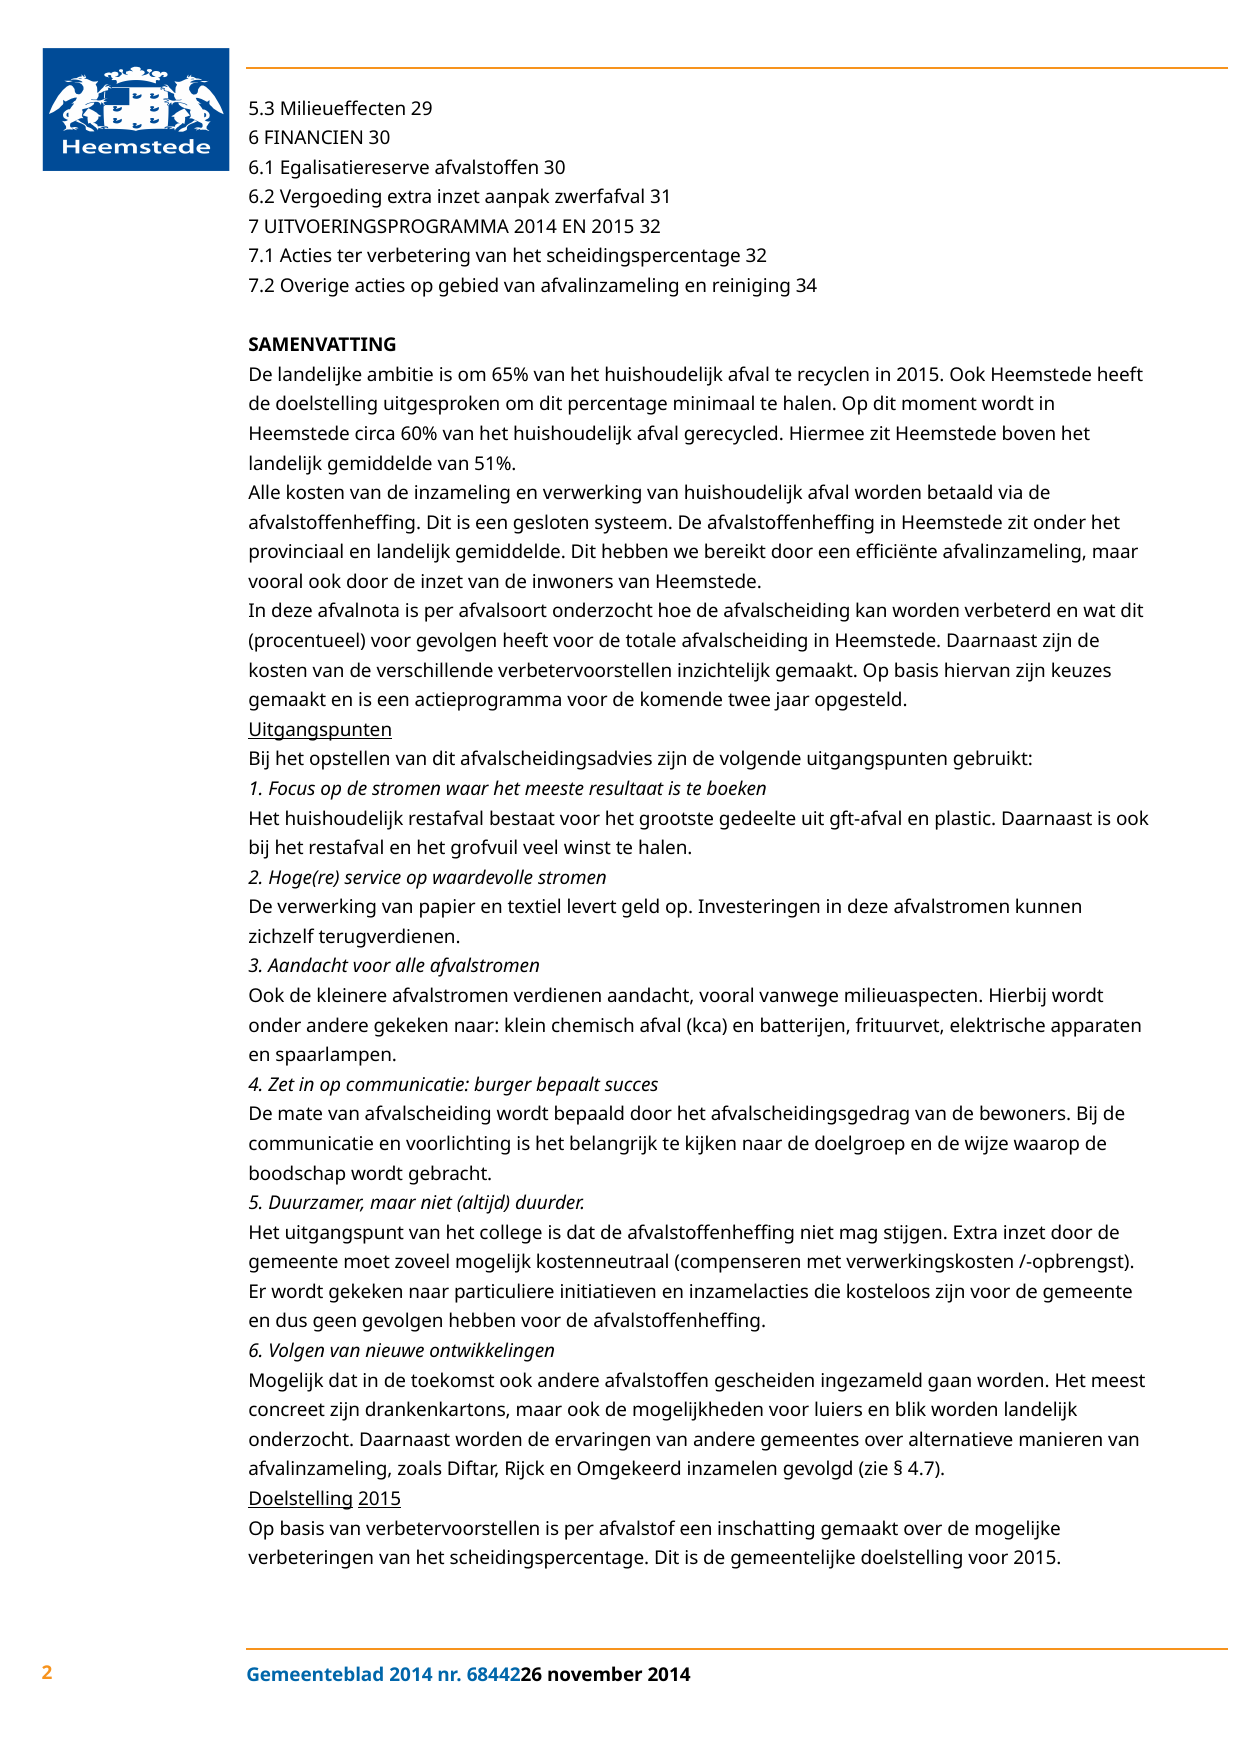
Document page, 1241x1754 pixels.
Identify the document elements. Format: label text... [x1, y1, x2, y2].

text 7.2 Overige acties op gebied van afvalinzameling en reiniging 34 [248, 272, 1152, 298]
text Alle kosten van de inzameling en verwerking van huishoudelijk afval worden betaald via de afvalstoffenheffing. Dit is een gesloten systeem. De afvalstoffenheffing in Heemstede zit onder het provinciaal en landelijk gemiddelde. Dit hebben we bereikt door een efficiënte afvalinzameling, maar vooral ook door de inzet van de inwoners van Heemstede. [248, 479, 1152, 594]
text SAMENVATTING [248, 331, 1152, 357]
text Ook de kleinere afvalstromen verdienen aandacht, vooral vanwege milieuaspecten. Hierbij wordt onder andere gekeken naar: klein chemisch afval (kca) en batterijen, frituurvet, elektrische apparaten en spaarlampen. [248, 982, 1152, 1067]
text 5. Duurzamer, maar niet (altijd) duurder. [248, 1189, 1152, 1215]
text In deze afvalnota is per afvalsoort onderzocht hoe de afvalscheiding kan worden verbeterd en wat dit (procentueel) voor gevolgen heeft voor de totale afvalscheiding in Heemstede. Daarnaast zijn de kosten van de verschillende verbetervoorstellen inzichtelijk gemaakt. Op basis hiervan zijn keuzes gemaakt en is een actieprogramma voor de komende twee jaar opgesteld. [248, 598, 1152, 712]
text 6.2 Vergoeding extra inzet aanpak zwerfafval 31 [248, 183, 1152, 209]
text 6.1 Egalisatiereserve afvalstoffen 30 [248, 154, 1152, 180]
text Uitgangspunten [248, 716, 1152, 742]
text De verwerking van papier en textiel levert geld op. Investeringen in deze afvalstromen kunnen zichzelf terugverdienen. [248, 893, 1152, 949]
text Doelstelling 2015 [248, 1485, 1152, 1511]
text Mogelijk dat in de toekomst ook andere afvalstoffen gescheiden ingezameld gaan worden. Het meest concreet zijn drankenkartons, maar ook de mogelijkheden voor luiers en blik worden landelijk onderzocht. Daarnaast worden de ervaringen van andere gemeentes over alternatieve manieren van afvalinzameling, zoals Diftar, Rijck en Omgekeerd inzamelen gevolgd (zie § 4.7). [248, 1367, 1152, 1481]
text 7 UITVOERINGSPROGRAMMA 2014 EN 2015 32 [248, 213, 1152, 239]
text 4. Zet in op communicatie: burger bepaalt succes [248, 1071, 1152, 1097]
text 5.3 Milieueffecten 29 [248, 95, 1152, 121]
text 6 FINANCIEN 30 [248, 124, 1152, 150]
text 1. Focus op de stromen waar het meeste resultaat is te boeken [248, 775, 1152, 801]
text 2. Hoge(re) service op waardevolle stromen [248, 864, 1152, 890]
text De landelijke ambitie is om 65% van het huishoudelijk afval te recyclen in 2015. Ook Heemstede heeft de doelstelling uitgesproken om dit percentage minimaal te halen. Op dit moment wordt in Heemstede circa 60% van het huishoudelijk afval gerecycled. Hiermee zit Heemstede boven het landelijk gemiddelde van 51%. [248, 361, 1152, 476]
text Het huishoudelijk restafval bestaat voor het grootste gedeelte uit gft-afval en plastic. Daarnaast is ook bij het restafval en het grofvuil veel winst te halen. [248, 805, 1152, 860]
text 6. Volgen van nieuwe ontwikkelingen [248, 1337, 1152, 1363]
text Bij het opstellen van dit afvalscheidingsadvies zijn de volgende uitgangspunten gebruikt: [248, 746, 1152, 771]
text 7.1 Acties ter verbetering van het scheidingspercentage 32 [248, 243, 1152, 268]
picture [41, 47, 231, 172]
text Op basis van verbetervoorstellen is per afvalstof een inschatting gemaakt over de mogelijke verbeteringen van het scheidingspercentage. Dit is de gemeentelijke doelstelling voor 2015. [248, 1515, 1152, 1570]
text 3. Aandacht voor alle afvalstromen [248, 953, 1152, 978]
text Het uitgangspunt van het college is dat de afvalstoffenheffing niet mag stijgen. Extra inzet door de gemeente moet zoveel mogelijk kostenneutraal (compenseren met verwerkingskosten /-opbrengst). Er wordt gekeken naar particuliere initiatieven en inzamelacties die kosteloos zijn voor de gemeente en dus geen gevolgen hebben voor de afvalstoffenheffing. [248, 1219, 1152, 1333]
text De mate van afvalscheiding wordt bepaald door het afvalscheidingsgedrag van de bewoners. Bij de communicatie en voorlichting is het belangrijk te kijken naar de doelgroep en de wijze waarop de boodschap wordt gebracht. [248, 1101, 1152, 1186]
